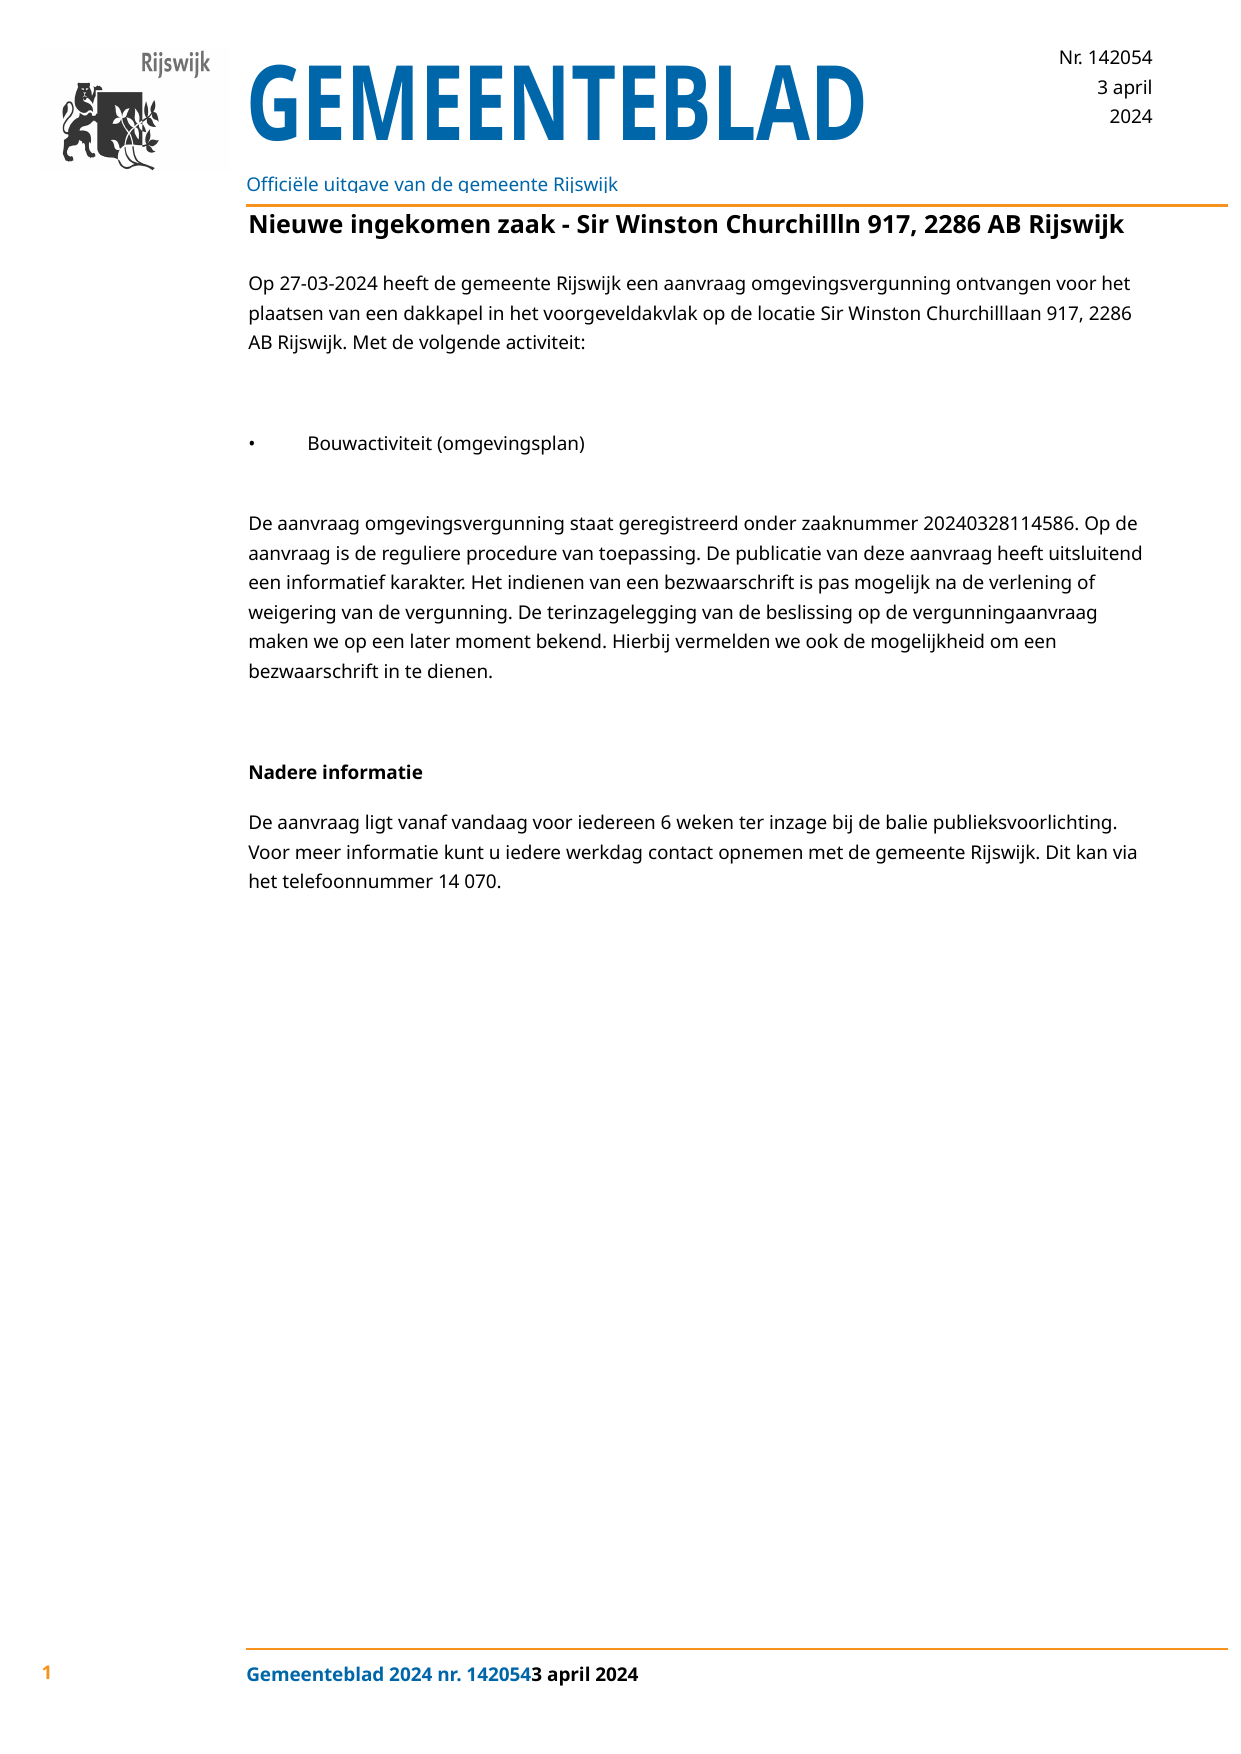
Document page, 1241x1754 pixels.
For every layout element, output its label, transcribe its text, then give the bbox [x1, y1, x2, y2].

picture [41, 47, 231, 172]
text Nadere informatie [248, 759, 1152, 785]
text De aanvraag ligt vanaf vandaag voor iedereen 6 weken ter inzage bij de balie publieksvoorlichting. Voor meer informatie kunt u iedere werkdag contact opnemen met de gemeente Rijswijk. Dit kan via het telefoonnummer 14 070. [248, 809, 1152, 894]
list Bouwactiviteit (omgevingsplan) [248, 430, 1152, 456]
text Nieuwe ingekomen zaak - Sir Winston Churchillln 917, 2286 AB Rijswijk [248, 207, 1152, 241]
text De aanvraag omgevingsvergunning staat geregistreerd onder zaaknummer 20240328114586. Op de aanvraag is de reguliere procedure van toepassing. De publicatie van deze aanvraag heeft uitsluitend een informatief karakter. Het indienen van een bezwaarschrift is pas mogelijk na de verlening of weigering van de vergunning. De terinzagelegging van de beslissing op de vergunningaanvraag maken we op een later moment bekend. Hierbij vermelden we ook de mogelijkheid om een bezwaarschrift in te dienen. [248, 510, 1152, 684]
text Op 27-03-2024 heeft de gemeente Rijswijk een aanvraag omgevingsvergunning ontvangen voor het plaatsen van een dakkapel in het voorgeveldakvlak op de locatie Sir Winston Churchilllaan 917, 2286 AB Rijswijk. Met de volgende activiteit: [248, 270, 1152, 355]
